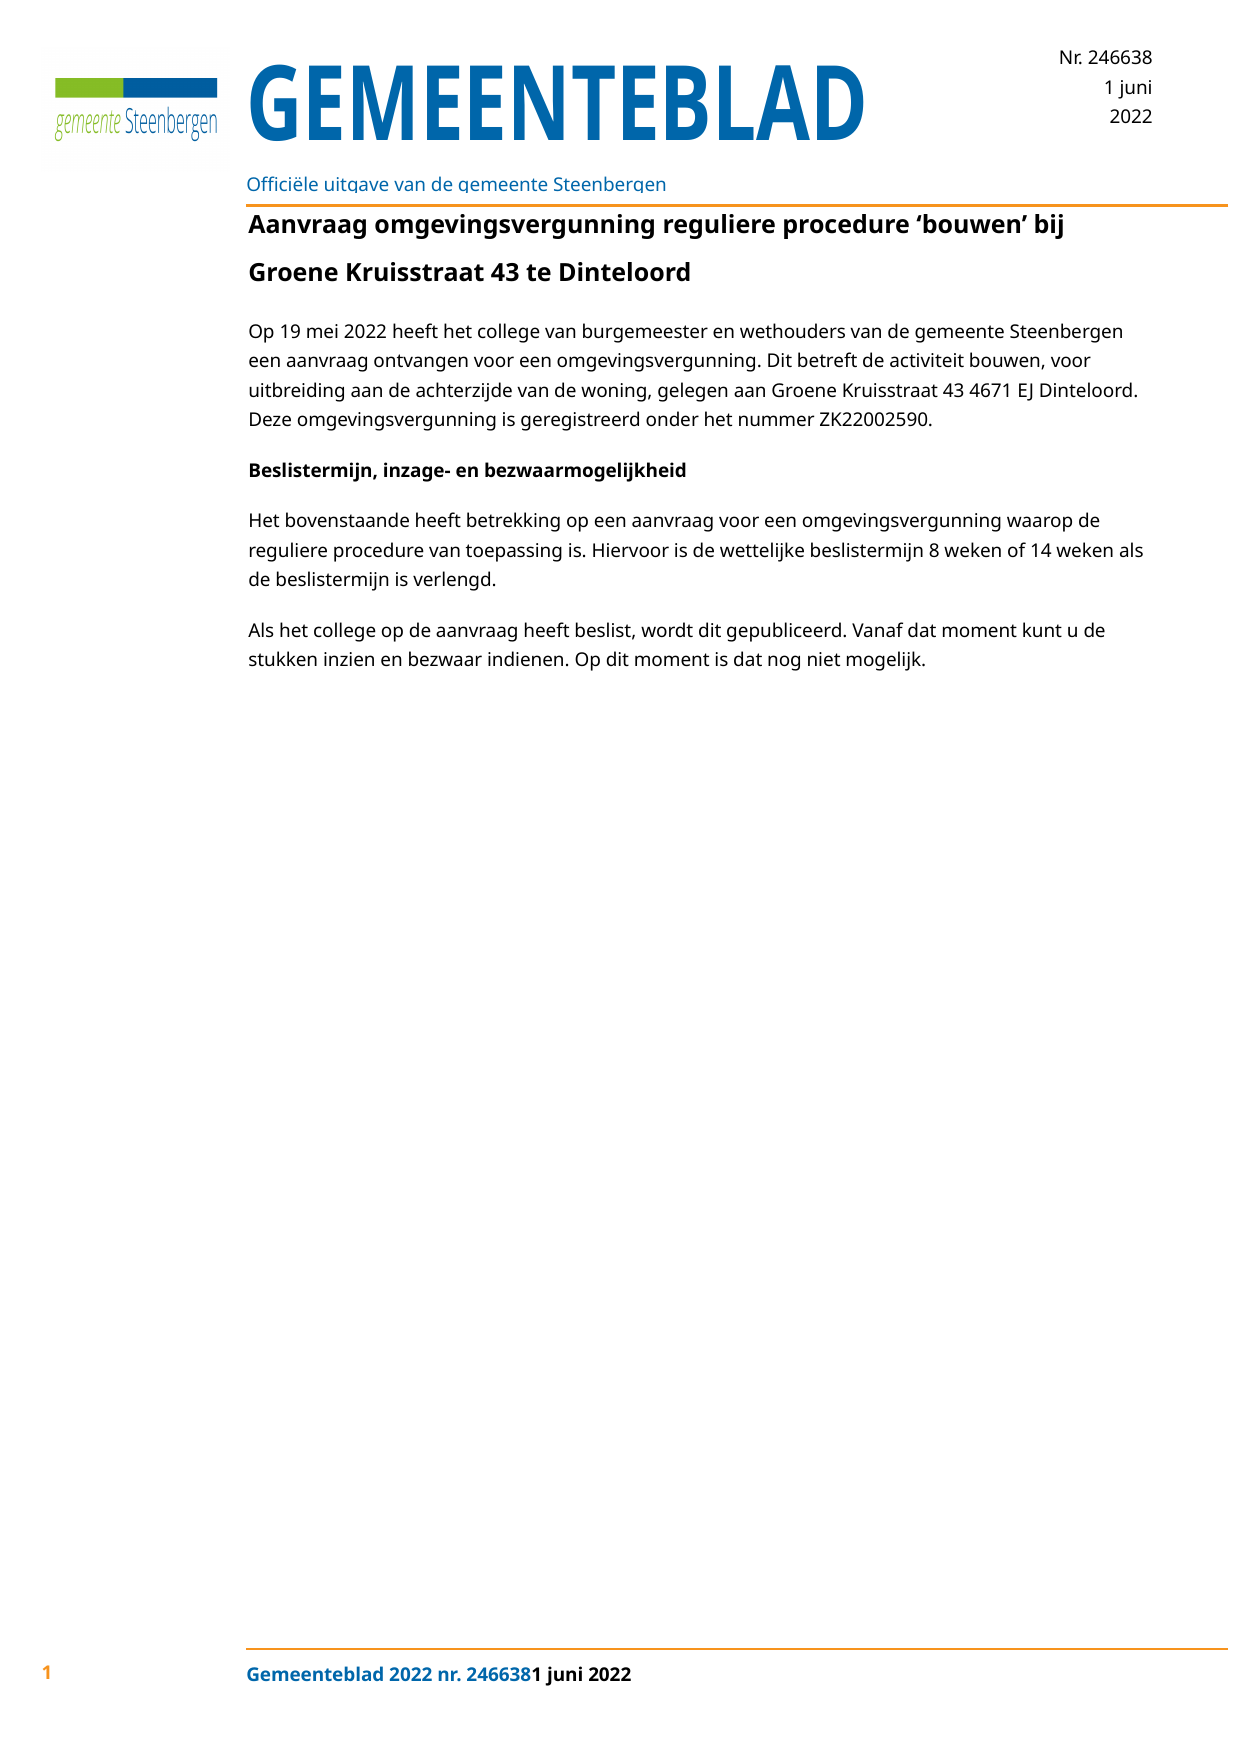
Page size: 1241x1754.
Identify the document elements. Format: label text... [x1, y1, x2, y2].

text Op 19 mei 2022 heeft het college van burgemeester en wethouders van de gemeente Steenbergen een aanvraag ontvangen voor een omgevingsvergunning. Dit betreft de activiteit bouwen, voor uitbreiding aan de achterzijde van de woning, gelegen aan Groene Kruisstraat 43 4671 EJ Dinteloord. Deze omgevingsvergunning is geregistreerd onder het nummer ZK22002590. [248, 318, 1152, 432]
text Beslistermijn, inzage- en bezwaarmogelijkheid [248, 457, 1152, 483]
text Aanvraag omgevingsvergunning reguliere procedure ‘bouwen’ bij Groene Kruisstraat 43 te Dinteloord [248, 207, 1152, 288]
picture [41, 47, 231, 172]
text Het bovenstaande heeft betrekking op een aanvraag voor een omgevingsvergunning waarop de reguliere procedure van toepassing is. Hiervoor is de wettelijke beslistermijn 8 weken of 14 weken als de beslistermijn is verlengd. [248, 507, 1152, 592]
text Als het college op de aanvraag heeft beslist, wordt dit gepubliceerd. Vanaf dat moment kunt u de stukken inzien en bezwaar indienen. Op dit moment is dat nog niet mogelijk. [248, 617, 1152, 672]
